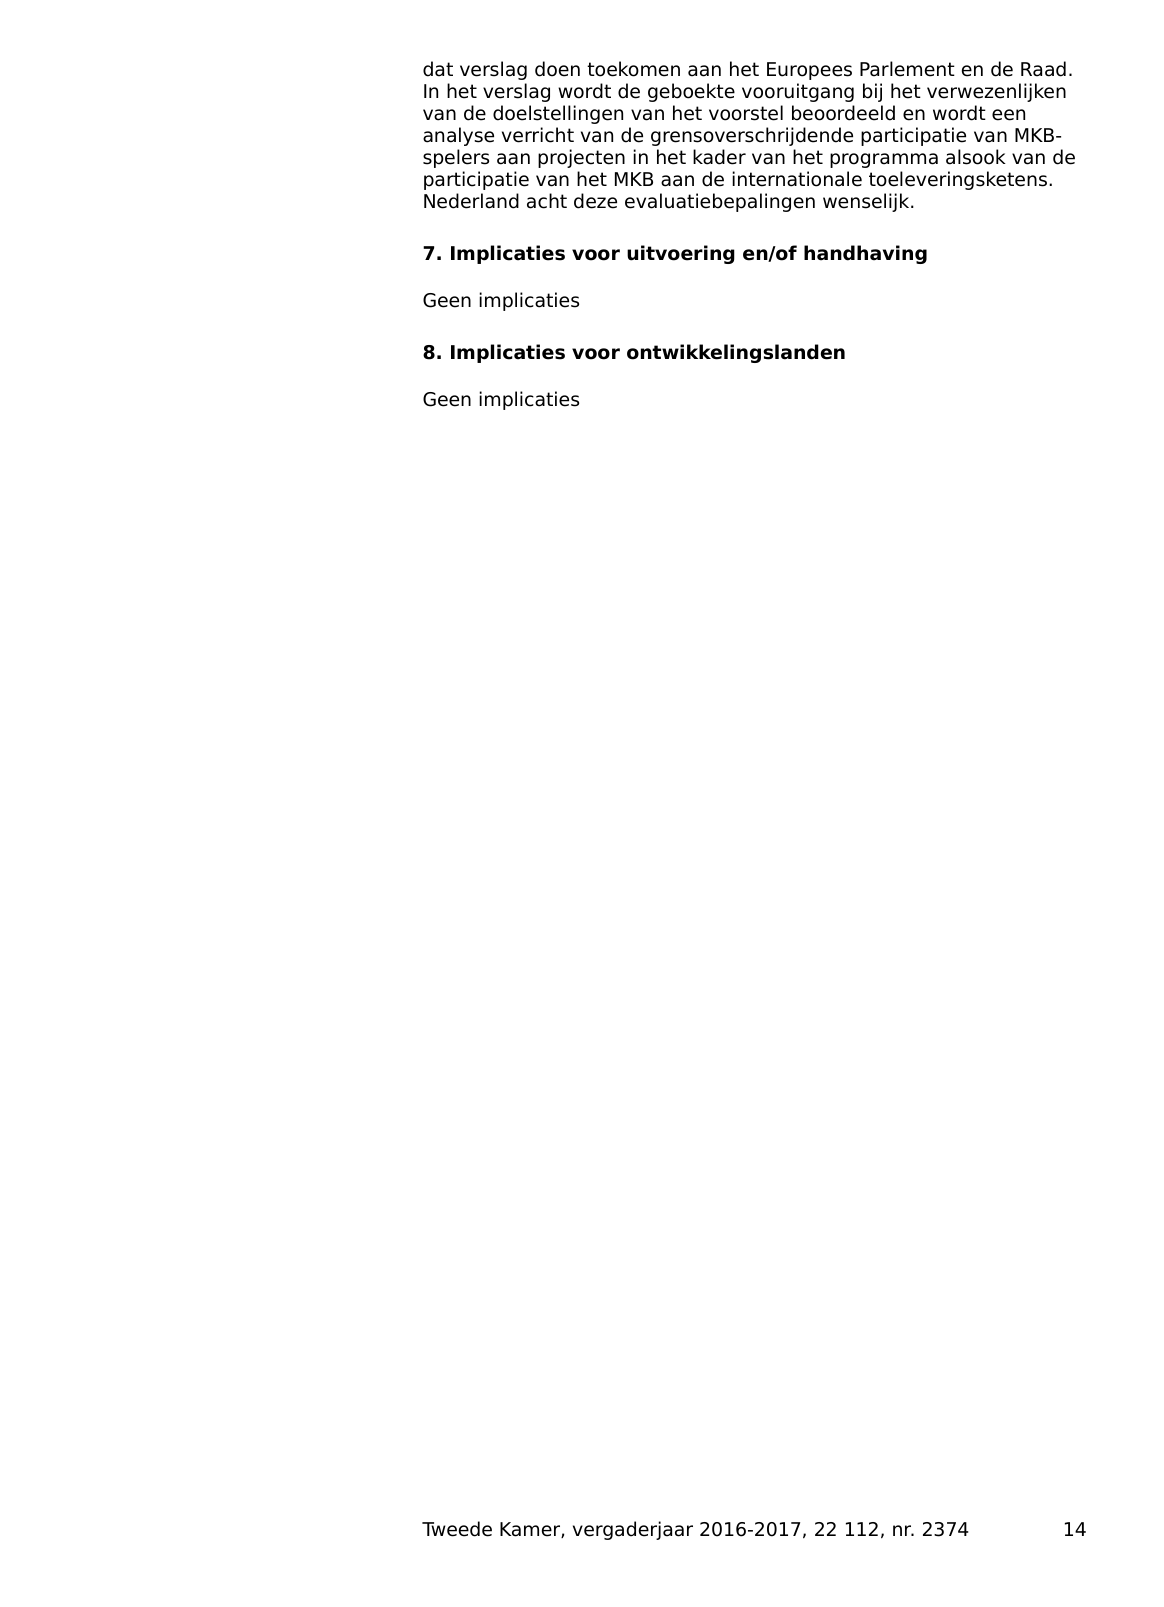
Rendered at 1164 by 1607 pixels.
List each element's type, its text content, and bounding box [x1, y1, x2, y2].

subtitle 8. Implicaties voor ontwikkelingslanden [422, 342, 1087, 364]
text Geen implicaties [422, 389, 1087, 411]
text Geen implicaties [422, 290, 1087, 312]
text dat verslag doen toekomen aan het Europees Parlement en de Raad. In het verslag wordt de geboekte vooruitgang bij het verwezenlijken van de doelstellingen van het voorstel beoordeeld en wordt een analyse verricht van de grensoverschrijdende participatie van MKB-spelers aan projecten in het kader van het programma alsook van de participatie van het MKB aan de internationale toeleveringsketens. Nederland acht deze evaluatiebepalingen wenselijk. [422, 59, 1087, 213]
subtitle 7. Implicaties voor uitvoering en/of handhaving [422, 243, 1087, 265]
